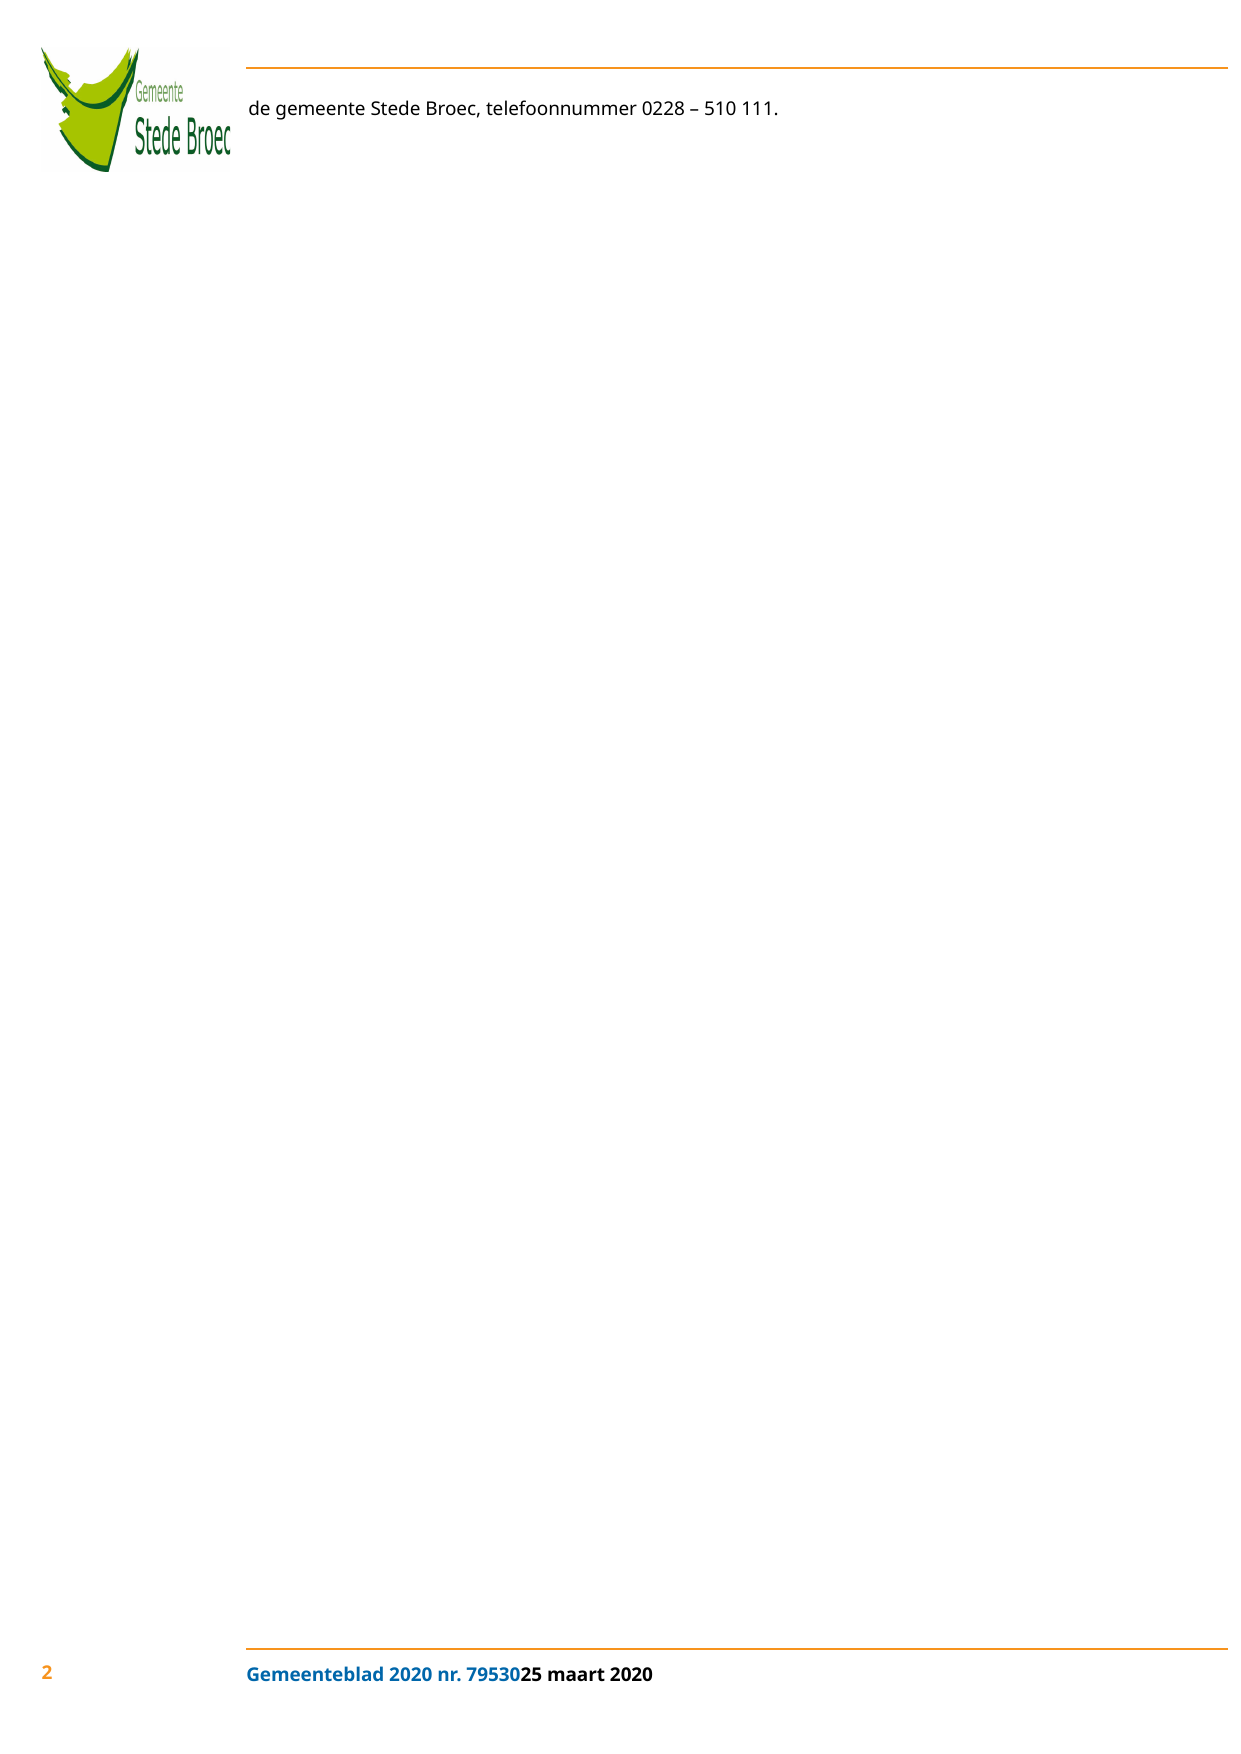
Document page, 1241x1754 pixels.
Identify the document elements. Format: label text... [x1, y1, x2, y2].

picture [41, 47, 231, 172]
text de gemeente Stede Broec, telefoonnummer 0228 – 510 111. [248, 95, 1152, 121]
